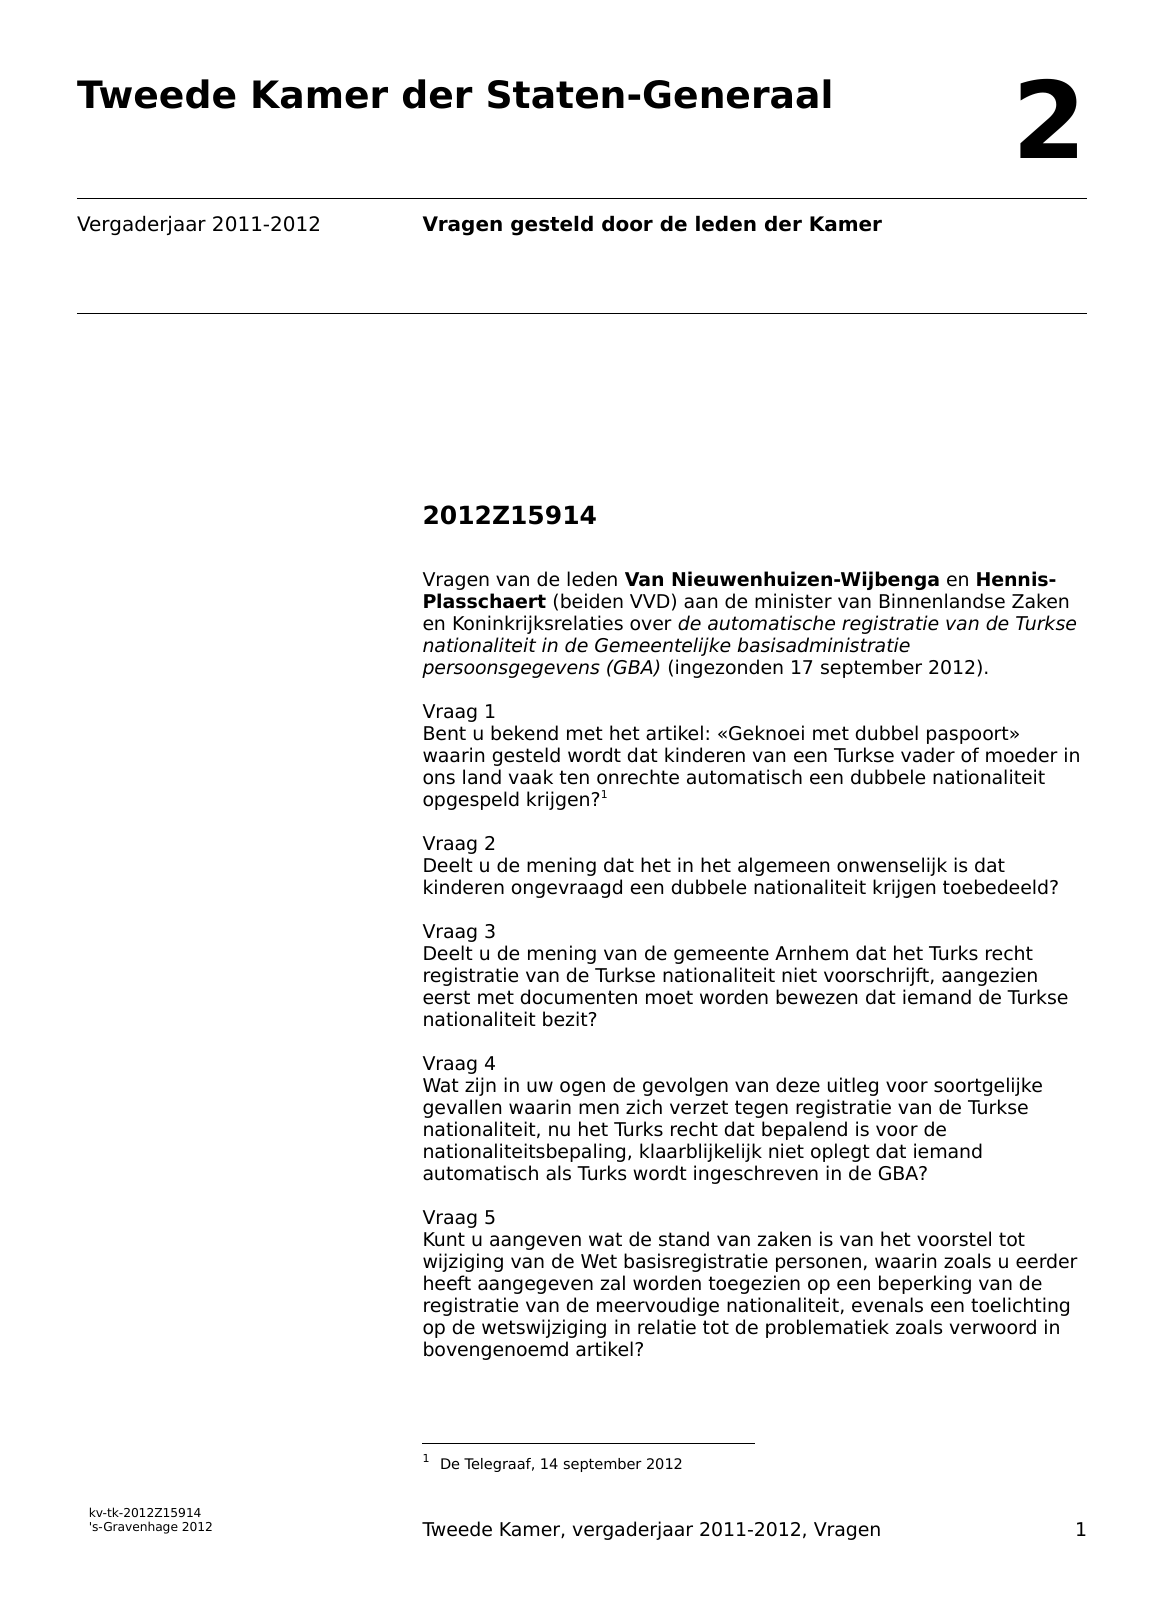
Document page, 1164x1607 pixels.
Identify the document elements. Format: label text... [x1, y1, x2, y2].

text 2012Z15914 [422, 501, 1087, 531]
text Deelt u de mening dat het in het algemeen onwenselijk is dat kinderen ongevraagd een dubbele nationaliteit krijgen toebedeeld? [422, 855, 1087, 899]
text 's-Gravenhage 2012 [88, 1520, 323, 1534]
text kv-tk-2012Z15914 [88, 1506, 323, 1520]
text Kunt u aangeven wat de stand van zaken is van het voorstel tot wijziging van de Wet basisregistratie personen, waarin zoals u eerder heeft aangegeven zal worden toegezien op een beperking van de registratie van de meervoudige nationaliteit, evenals een toelichting op de wetswijziging in relatie tot de problematiek zoals verwoord in bovengenoemd artikel? [422, 1229, 1087, 1361]
text Vraag 5 [422, 1207, 1087, 1229]
table_cell Vergaderjaar 2011-2012 [77, 199, 422, 313]
text Vraag 3 [422, 921, 1087, 943]
text Vraag 4 [422, 1053, 1087, 1075]
table_cell Vragen gesteld door de leden der Kamer [422, 199, 1087, 313]
text Bent u bekend met het artikel: «Geknoei met dubbel paspoort» waarin gesteld wordt dat kinderen van een Turkse vader of moeder in ons land vaak ten onrechte automatisch een dubbele nationaliteit opgespeld krijgen? [422, 723, 1087, 811]
text Wat zijn in uw ogen de gevolgen van deze uitleg voor soortgelijke gevallen waarin men zich verzet tegen registratie van de Turkse nationaliteit, nu het Turks recht dat bepalend is voor de nationaliteitsbepaling, klaarblijkelijk niet oplegt dat iemand automatisch als Turks wordt ingeschreven in de GBA? [422, 1075, 1087, 1185]
text Vraag 1 [422, 701, 1087, 723]
text De Telegraaf, 14 september 2012 [422, 1452, 1087, 1474]
table_header Tweede Kamer der Staten-Generaal [77, 59, 886, 198]
text Vragen van de leden Van Nieuwenhuizen-Wijbenga en Hennis-Plasschaert (beiden VVD) aan de minister van Binnenlandse Zaken en Koninkrijksrelaties over de automatische registratie van de Turkse nationaliteit in de Gemeentelijke basisadministratie persoonsgegevens (GBA) (ingezonden 17 september 2012). [422, 569, 1087, 679]
text Deelt u de mening van de gemeente Arnhem dat het Turks recht registratie van de Turkse nationaliteit niet voorschrijft, aangezien eerst met documenten moet worden bewezen dat iemand de Turkse nationaliteit bezit? [422, 943, 1087, 1031]
text Vraag 2 [422, 833, 1087, 855]
table_header 2 [886, 59, 1087, 198]
